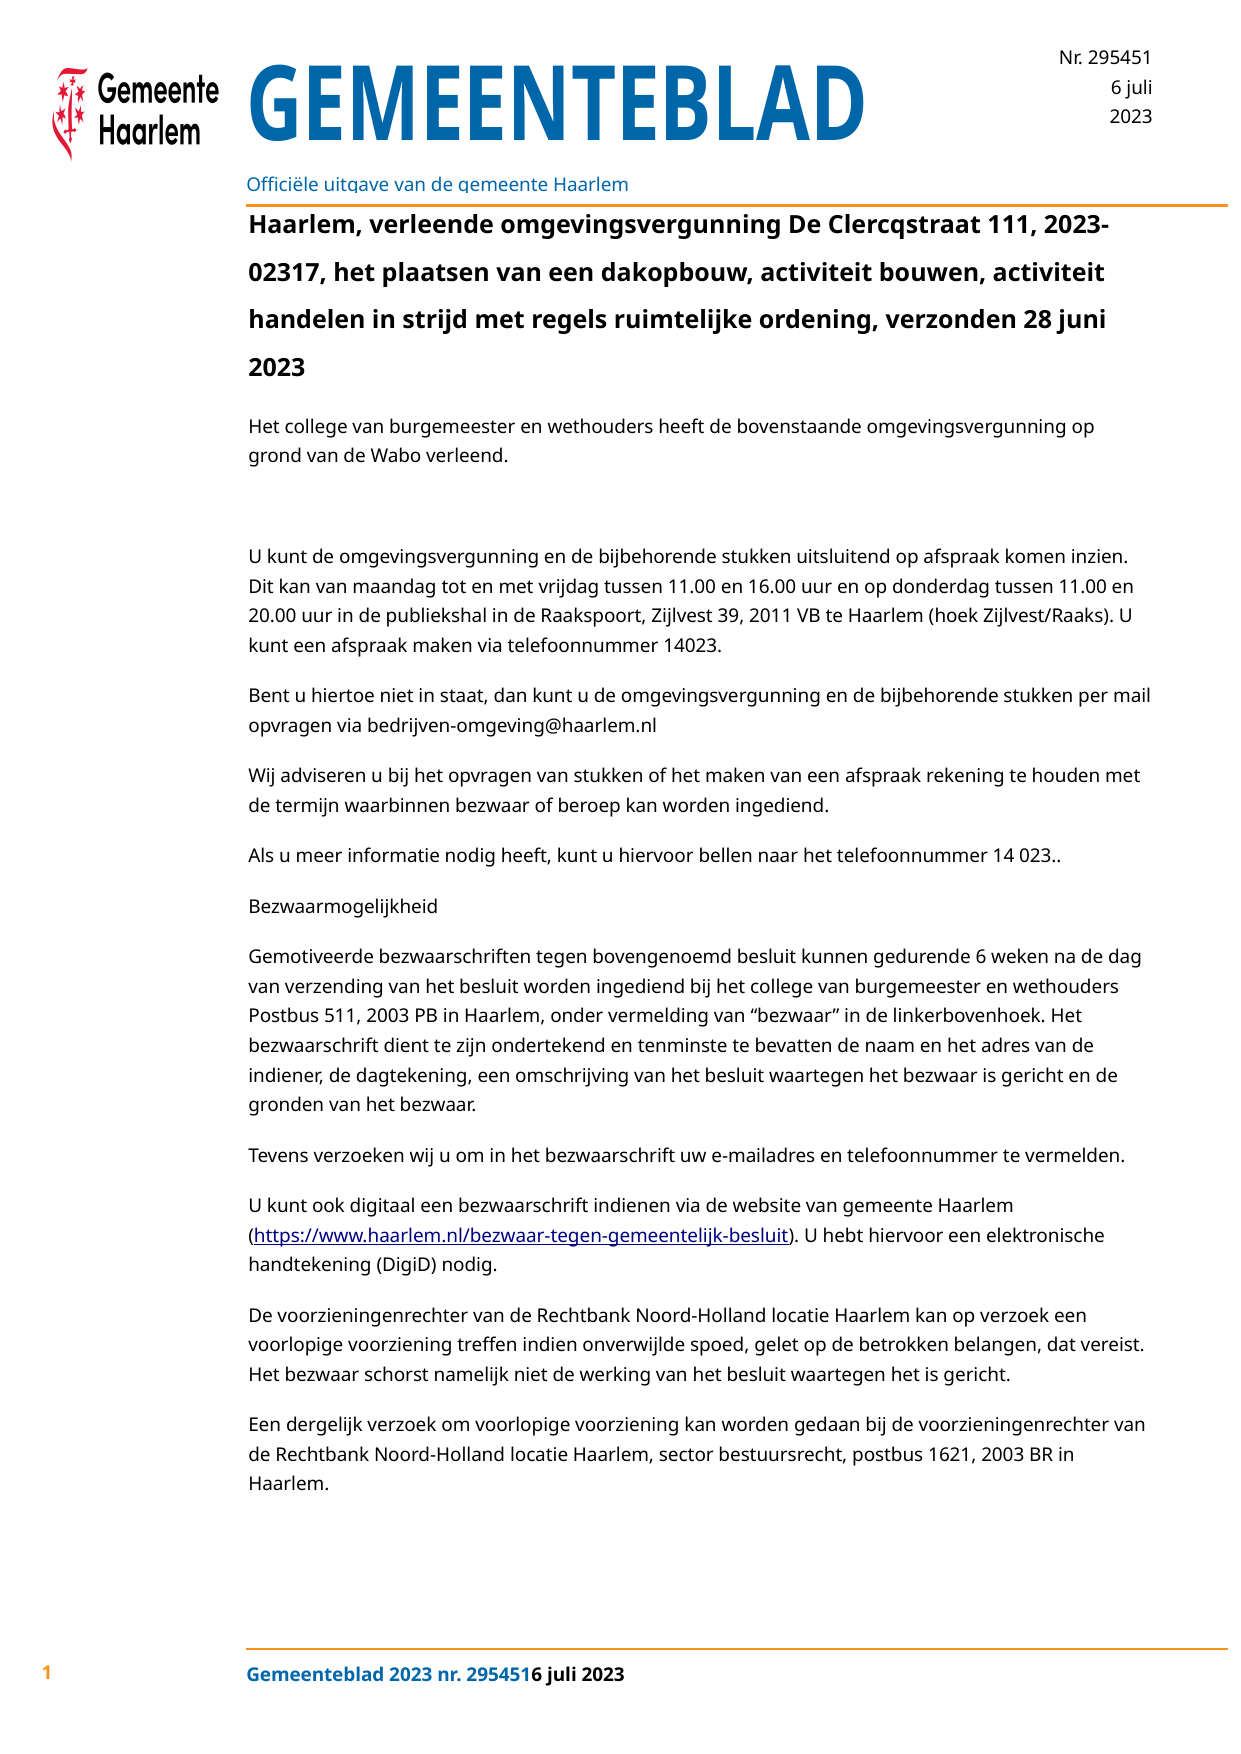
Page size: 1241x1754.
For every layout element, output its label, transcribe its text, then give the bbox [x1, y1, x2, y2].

text Wij adviseren u bij het opvragen van stukken of het maken van een afspraak rekening te houden met de termijn waarbinnen bezwaar of beroep kan worden ingediend. [248, 763, 1152, 818]
text Een dergelijk verzoek om voorlopige voorziening kan worden gedaan bij de voorzieningenrechter van de Rechtbank Noord-Holland locatie Haarlem, sector bestuursrecht, postbus 1621, 2003 BR in Haarlem. [248, 1411, 1152, 1496]
text Bent u hiertoe niet in staat, dan kunt u de omgevingsvergunning en de bijbehorende stukken per mail opvragen via bedrijven-omgeving@haarlem.nl [248, 683, 1152, 738]
picture [41, 47, 231, 172]
text Gemotiveerde bezwaarschriften tegen bovengenoemd besluit kunnen gedurende 6 weken na de dag van verzending van het besluit worden ingediend bij het college van burgemeester en wethouders Postbus 511, 2003 PB in Haarlem, onder vermelding van “bezwaar” in de linkerbovenhoek. Het bezwaarschrift dient te zijn ondertekend en tenminste te bevatten de naam en het adres van de indiener, de dagtekening, een omschrijving van het besluit waartegen het bezwaar is gericht en de gronden van het bezwaar. [248, 943, 1152, 1117]
text De voorzieningenrechter van de Rechtbank Noord-Holland locatie Haarlem kan op verzoek een voorlopige voorziening treffen indien onverwijlde spoed, gelet op de betrokken belangen, dat vereist. Het bezwaar schorst namelijk niet de werking van het besluit waartegen het is gericht. [248, 1302, 1152, 1387]
text Tevens verzoeken wij u om in het bezwaarschrift uw e-mailadres en telefoonnummer te vermelden. [248, 1142, 1152, 1168]
text U kunt ook digitaal een bezwaarschrift indienen via de website van gemeente Haarlem (https://www.haarlem.nl/bezwaar-tegen-gemeentelijk-besluit). U hebt hiervoor een elektronische handtekening (DigiD) nodig. [248, 1192, 1152, 1277]
text Het college van burgemeester en wethouders heeft de bovenstaande omgevingsvergunning op grond van de Wabo verleend. [248, 413, 1152, 468]
text Als u meer informatie nodig heeft, kunt u hiervoor bellen naar het telefoonnummer 14 023.. [248, 843, 1152, 868]
text Bezwaarmogelijkheid [248, 893, 1152, 919]
text Haarlem, verleende omgevingsvergunning De Clercqstraat 111, 2023-02317, het plaatsen van een dakopbouw, activiteit bouwen, activiteit handelen in strijd met regels ruimtelijke ordening, verzonden 28 juni 2023 [248, 207, 1152, 384]
text U kunt de omgevingsvergunning en de bijbehorende stukken uitsluitend op afspraak komen inzien. Dit kan van maandag tot en met vrijdag tussen 11.00 en 16.00 uur en op donderdag tussen 11.00 en 20.00 uur in de publiekshal in de Raakspoort, Zijlvest 39, 2011 VB te Haarlem (hoek Zijlvest/Raaks). U kunt een afspraak maken via telefoonnummer 14023. [248, 543, 1152, 658]
